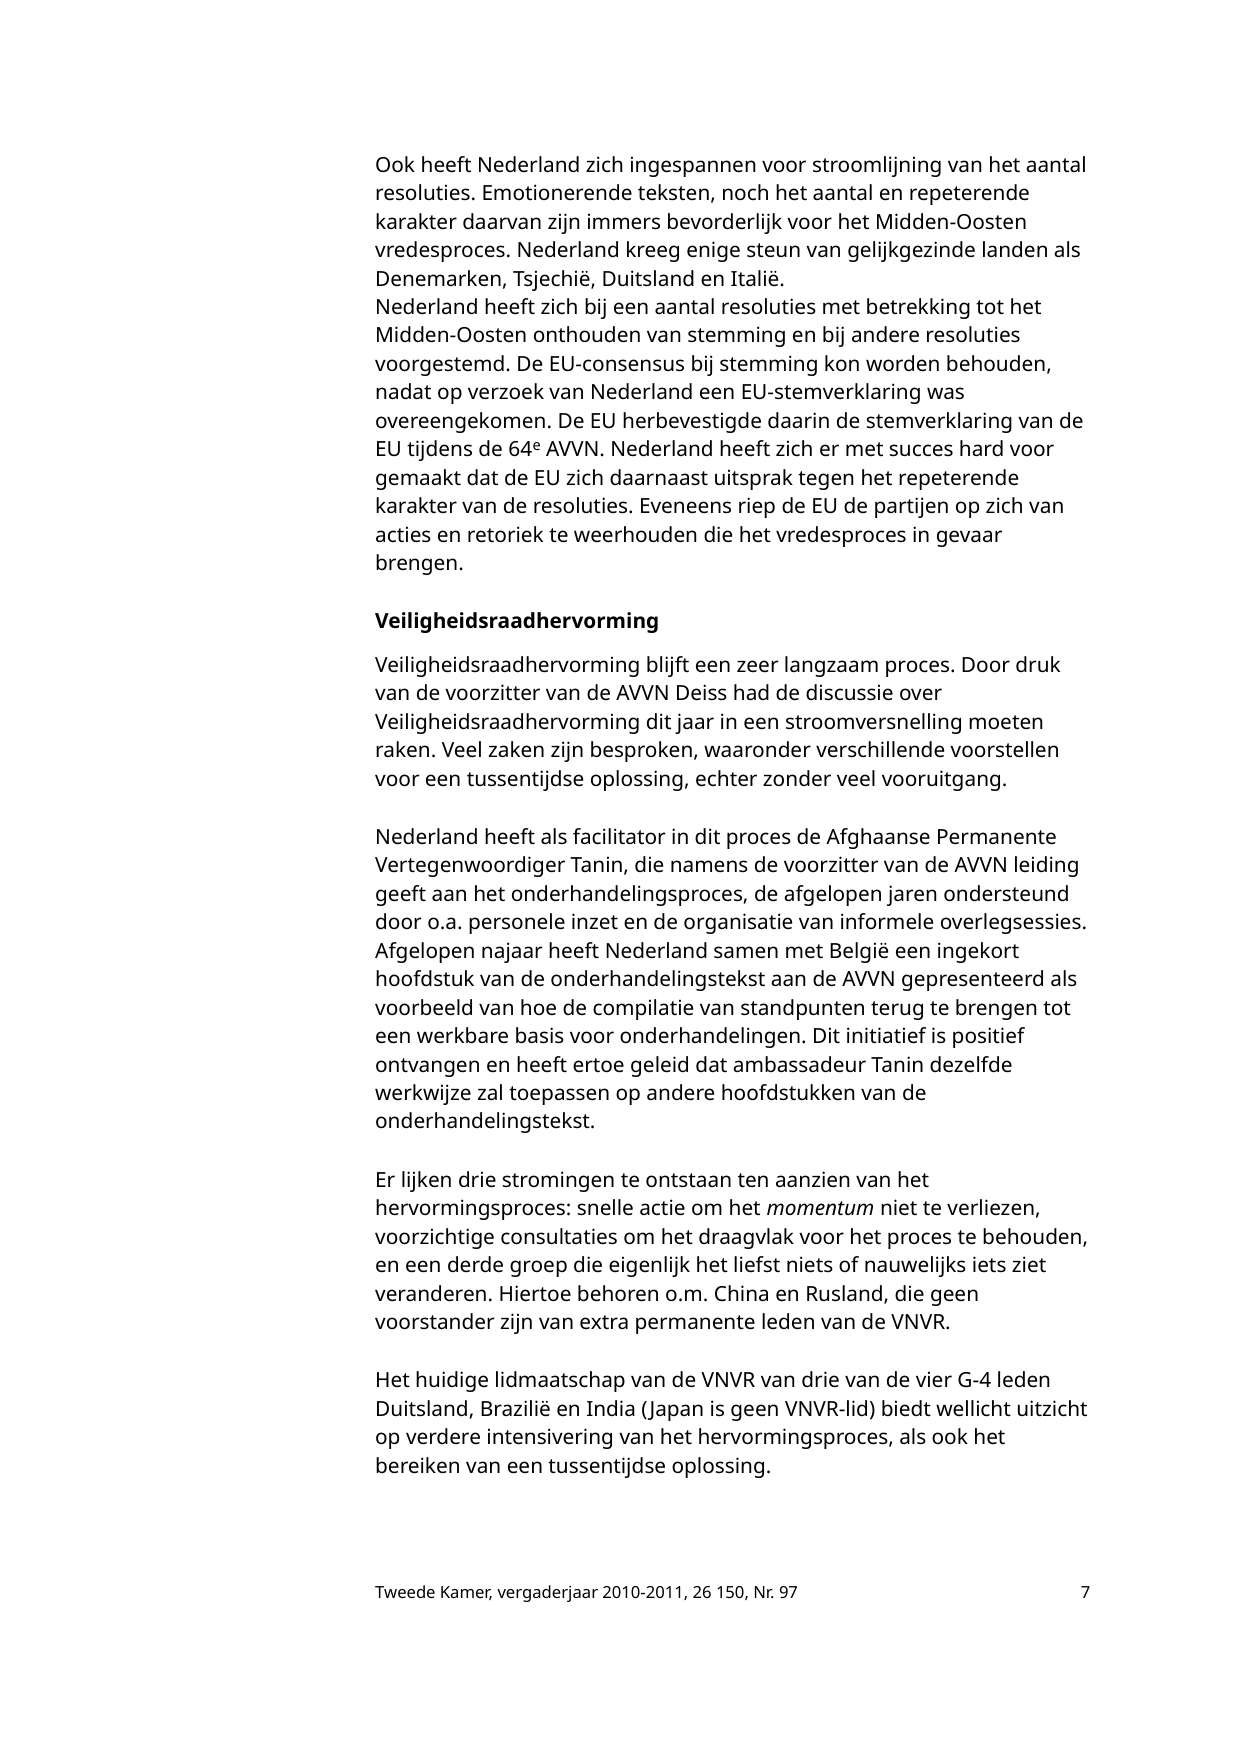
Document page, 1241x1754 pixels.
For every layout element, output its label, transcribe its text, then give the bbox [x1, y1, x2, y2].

text Veiligheidsraadhervorming [375, 607, 1090, 635]
text Nederland heeft zich bij een aantal resoluties met betrekking tot het Midden-Oosten onthouden van stemming en bij andere resoluties voorgestemd. De EU-consensus bij stemming kon worden behouden, nadat op verzoek van Nederland een EU-stemverklaring was overeengekomen. De EU herbevestigde daarin de stemverklaring van de EU tijdens de 64e AVVN. Nederland heeft zich er met succes hard voor gemaakt dat de EU zich daarnaast uitsprak tegen het repeterende karakter van de resoluties. Eveneens riep de EU de partijen op zich van acties en retoriek te weerhouden die het vredesproces in gevaar brengen. [375, 292, 1090, 577]
text Ook heeft Nederland zich ingespannen voor stroomlijning van het aantal resoluties. Emotionerende teksten, noch het aantal en repeterende karakter daarvan zijn immers bevorderlijk voor het Midden-Oosten vredesproces. Nederland kreeg enige steun van gelijkgezinde landen als Denemarken, Tsjechië, Duitsland en Italië. [375, 150, 1090, 292]
text Nederland heeft als facilitator in dit proces de Afghaanse Permanente Vertegenwoordiger Tanin, die namens de voorzitter van de AVVN leiding geeft aan het onderhandelingsproces, de afgelopen jaren ondersteund door o.a. personele inzet en de organisatie van informele overlegsessies. Afgelopen najaar heeft Nederland samen met België een ingekort hoofdstuk van de onderhandelingstekst aan de AVVN gepresenteerd als voorbeeld van hoe de compilatie van standpunten terug te brengen tot een werkbare basis voor onderhandelingen. Dit initiatief is positief ontvangen en heeft ertoe geleid dat ambassadeur Tanin dezelfde werkwijze zal toepassen op andere hoofdstukken van de onderhandelingstekst. [375, 822, 1090, 1135]
text Veiligheidsraadhervorming blijft een zeer langzaam proces. Door druk van de voorzitter van de AVVN Deiss had de discussie over Veiligheidsraadhervorming dit jaar in een stroomversnelling moeten raken. Veel zaken zijn besproken, waaronder verschillende voorstellen voor een tussentijdse oplossing, echter zonder veel vooruitgang. [375, 650, 1090, 792]
text Het huidige lidmaatschap van de VNVR van drie van de vier G-4 leden Duitsland, Brazilië en India (Japan is geen VNVR-lid) biedt wellicht uitzicht op verdere intensivering van het hervormingsproces, als ook het bereiken van een tussentijdse oplossing. [375, 1366, 1090, 1479]
text Er lijken drie stromingen te ontstaan ten aanzien van het hervormingsproces: snelle actie om het momentum niet te verliezen, voorzichtige consultaties om het draagvlak voor het proces te behouden, en een derde groep die eigenlijk het liefst niets of nauwelijks iets ziet veranderen. Hiertoe behoren o.m. China en Rusland, die geen voorstander zijn van extra permanente leden van de VNVR. [375, 1165, 1090, 1336]
